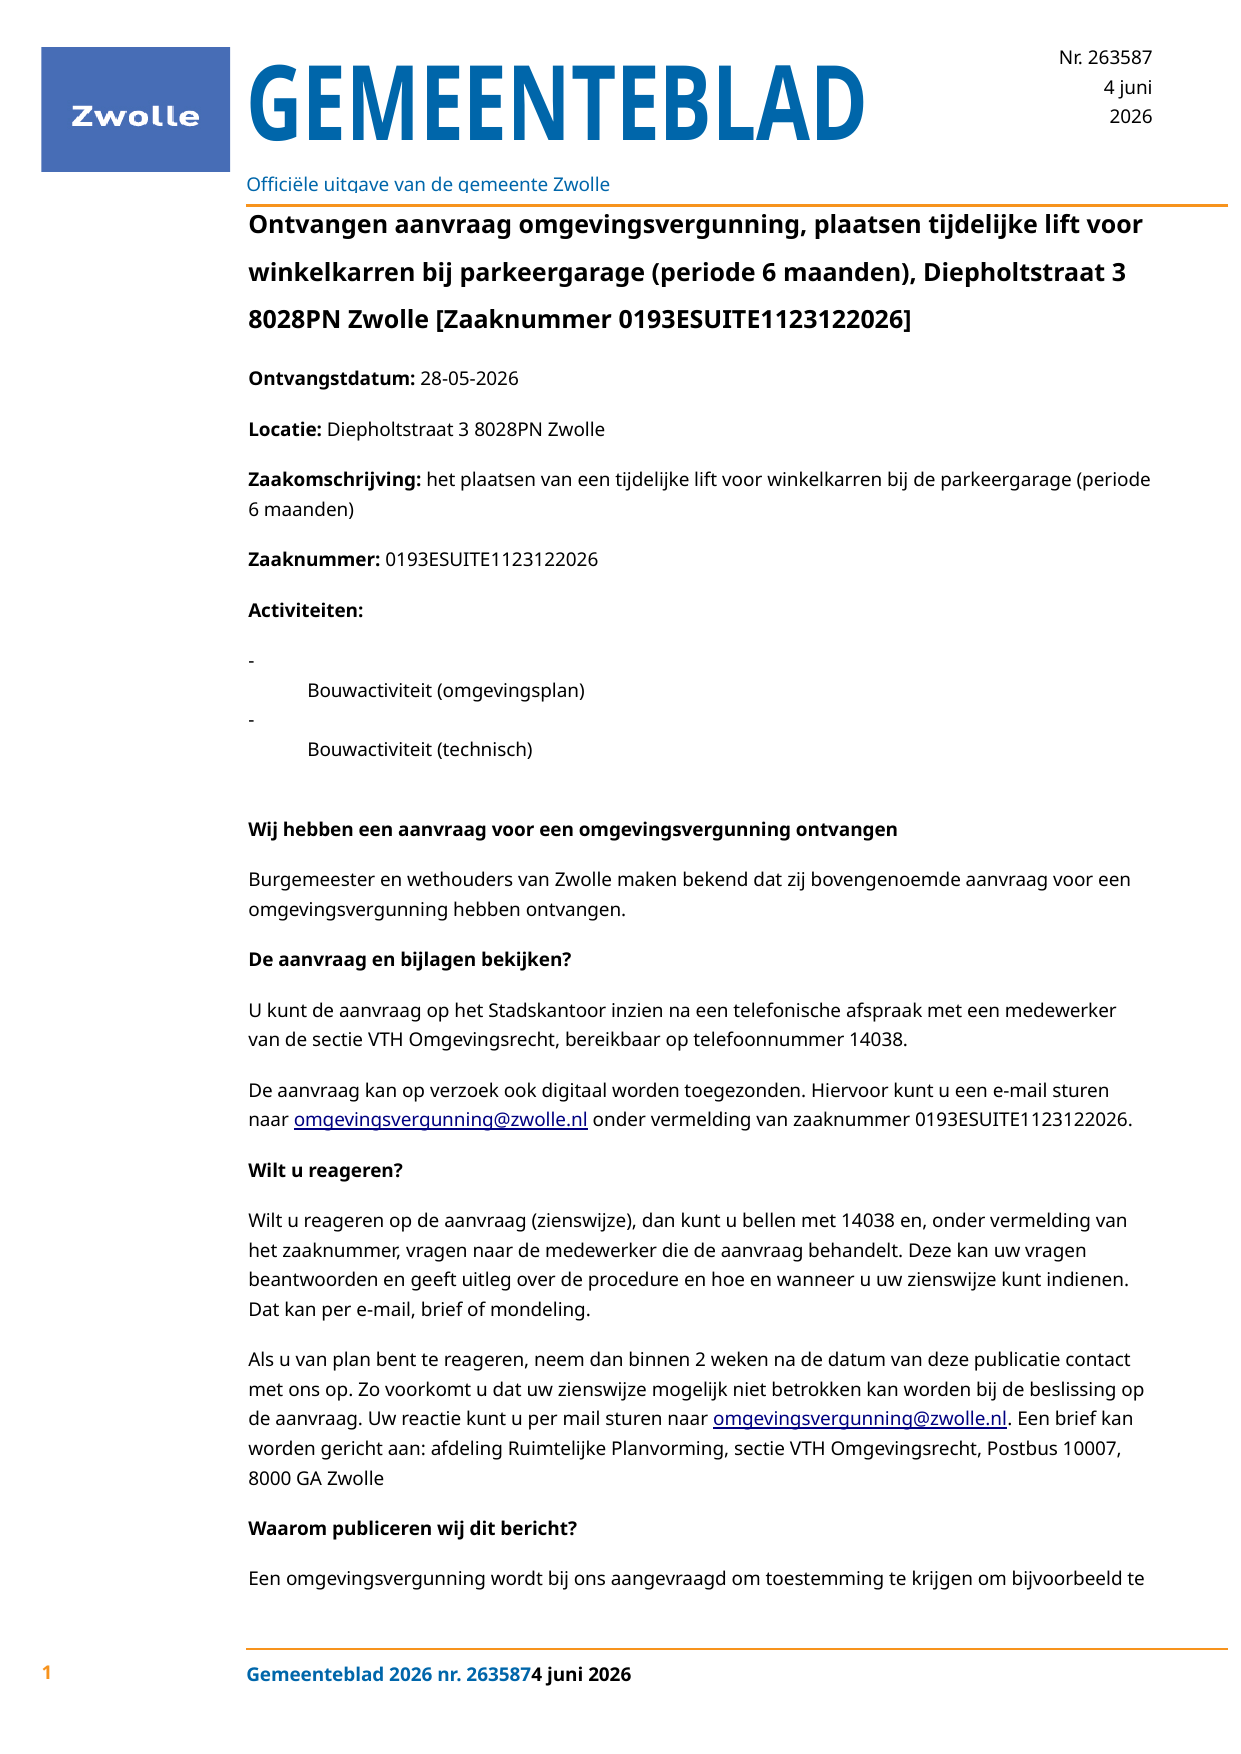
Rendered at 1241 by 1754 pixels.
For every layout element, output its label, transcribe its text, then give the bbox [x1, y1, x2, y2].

text Wij hebben een aanvraag voor een omgevingsvergunning ontvangen [248, 816, 1152, 842]
text De aanvraag en bijlagen bekijken? [248, 946, 1152, 972]
text Wilt u reageren? [248, 1157, 1152, 1182]
text U kunt de aanvraag op het Stadskantoor inzien na een telefonische afspraak met een medewerker van de sectie VTH Omgevingsrecht, bereikbaar op telefoonnummer 14038. [248, 997, 1152, 1052]
text Wilt u reageren op de aanvraag (zienswijze), dan kunt u bellen met 14038 en, onder vermelding van het zaaknummer, vragen naar de medewerker die de aanvraag behandelt. Deze kan uw vragen beantwoorden en geeft uitleg over de procedure en hoe en wanneer u uw zienswijze kunt indienen. Dat kan per e-mail, brief of mondeling. [248, 1207, 1152, 1322]
text Activiteiten: [248, 597, 1152, 622]
text Locatie: Diepholtstraat 3 8028PN Zwolle [248, 416, 1152, 442]
text Zaakomschrijving: het plaatsen van een tijdelijke lift voor winkelkarren bij de parkeergarage (periode 6 maanden) [248, 466, 1152, 522]
text Ontvangen aanvraag omgevingsvergunning, plaatsen tijdelijke lift voor winkelkarren bij parkeergarage (periode 6 maanden), Diepholtstraat 3 8028PN Zwolle [Zaaknummer 0193ESUITE1123122026] [248, 207, 1152, 336]
list Bouwactiviteit (omgevingsplan) [248, 677, 1152, 702]
text Zaaknummer: 0193ESUITE1123122026 [248, 546, 1152, 572]
text Waarom publiceren wij dit bericht? [248, 1515, 1152, 1541]
text Een omgevingsvergunning wordt bij ons aangevraagd om toestemming te krijgen om bijvoorbeeld te [248, 1566, 1152, 1591]
list Bouwactiviteit (technisch) [248, 736, 1152, 762]
text Als u van plan bent te reageren, neem dan binnen 2 weken na de datum van deze publicatie contact met ons op. Zo voorkomt u dat uw zienswijze mogelijk niet betrokken kan worden bij de beslissing op de aanvraag. Uw reactie kunt u per mail sturen naar omgevingsvergunning@zwolle.nl. Een brief kan worden gericht aan: afdeling Ruimtelijke Planvorming, sectie VTH Omgevingsrecht, Postbus 10007, 8000 GA Zwolle [248, 1346, 1152, 1490]
text Ontvangstdatum: 28-05-2026 [248, 366, 1152, 391]
picture [41, 47, 231, 172]
text De aanvraag kan op verzoek ook digitaal worden toegezonden. Hiervoor kunt u een e-mail sturen naar omgevingsvergunning@zwolle.nl onder vermelding van zaaknummer 0193ESUITE1123122026. [248, 1077, 1152, 1132]
text Burgemeester en wethouders van Zwolle maken bekend dat zij bovengenoemde aanvraag voor een omgevingsvergunning hebben ontvangen. [248, 866, 1152, 922]
